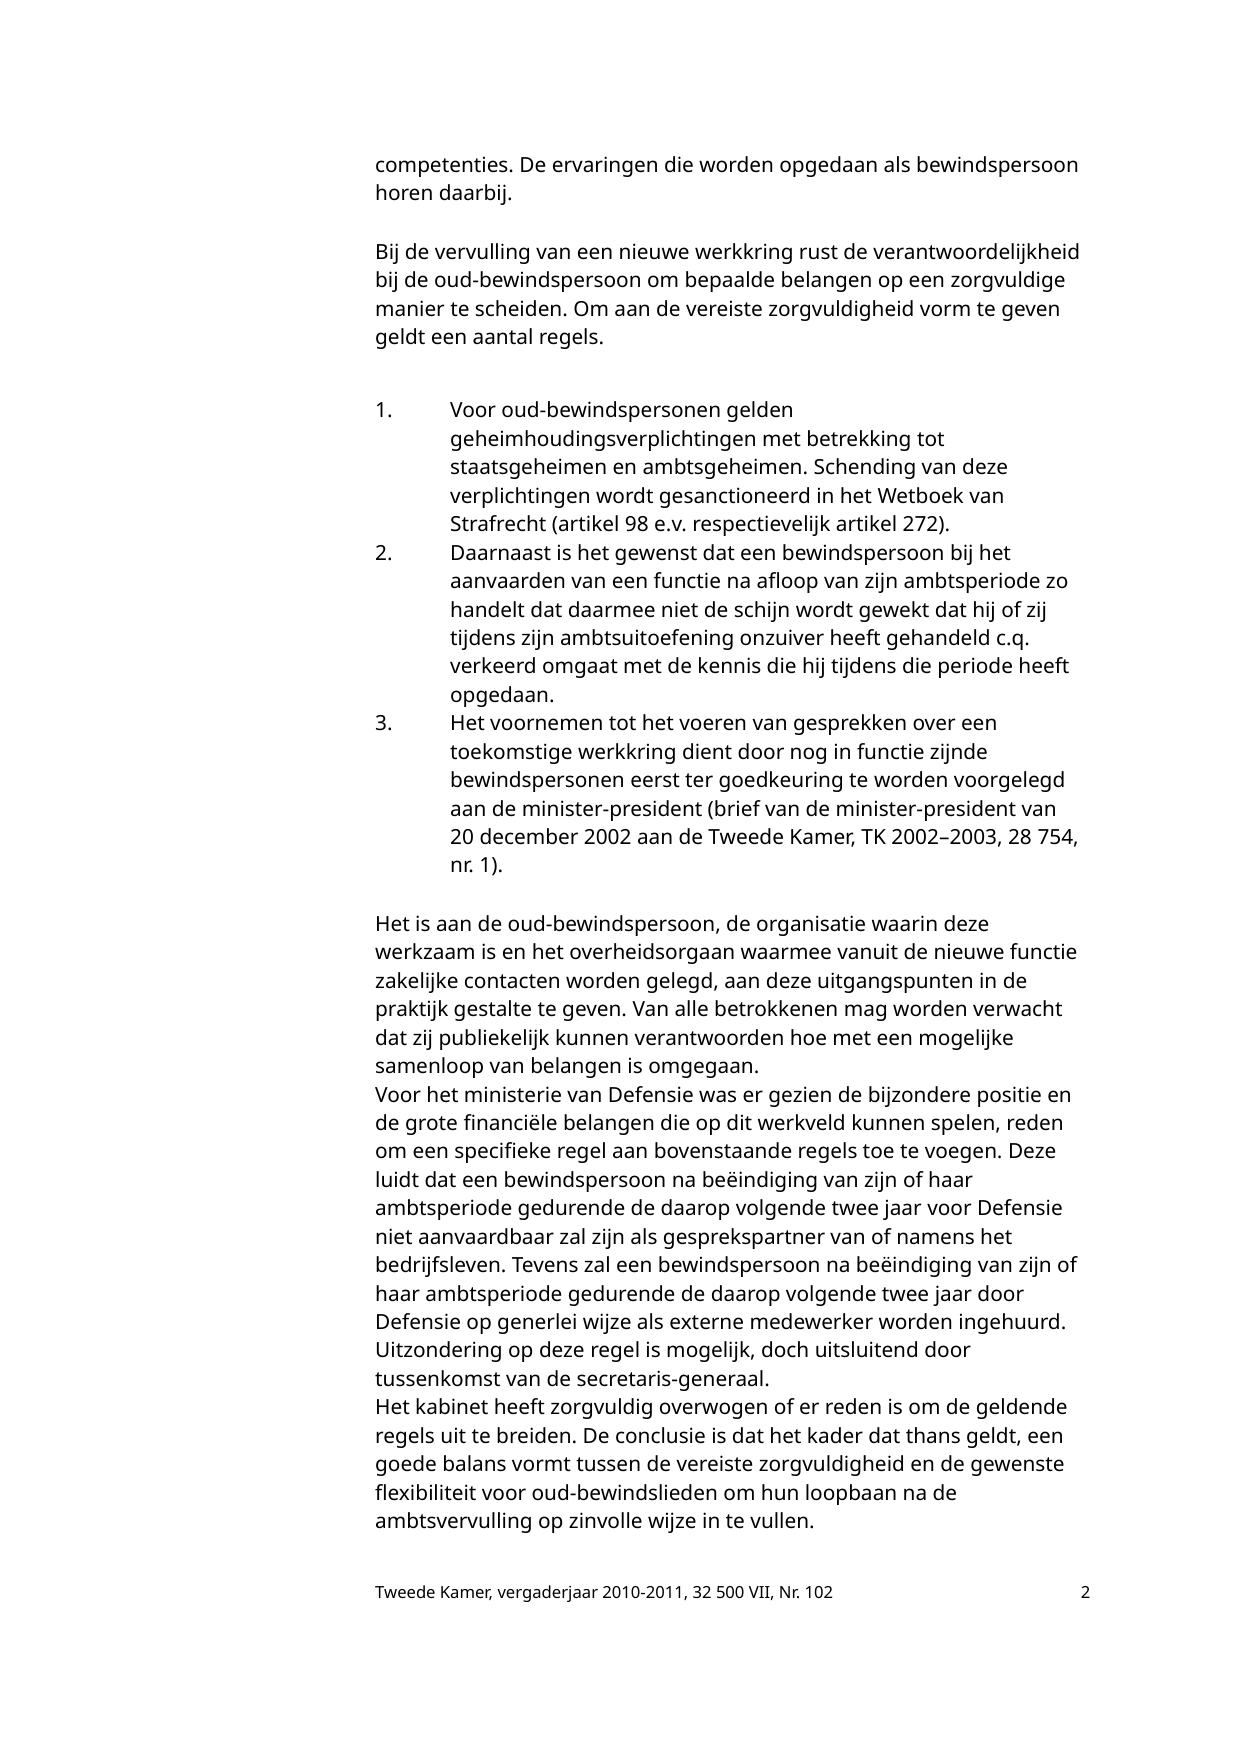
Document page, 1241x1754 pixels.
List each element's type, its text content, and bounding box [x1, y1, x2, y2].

text Het is aan de oud-bewindspersoon, de organisatie waarin deze werkzaam is en het overheidsorgaan waarmee vanuit de nieuwe functie zakelijke contacten worden gelegd, aan deze uitgangspunten in de praktijk gestalte te geven. Van alle betrokkenen mag worden verwacht dat zij publiekelijk kunnen verantwoorden hoe met een mogelijke samenloop van belangen is omgegaan. [375, 909, 1090, 1080]
list Het voornemen tot het voeren van gesprekken over een toekomstige werkkring dient door nog in functie zijnde bewindspersonen eerst ter goedkeuring te worden voorgelegd aan de minister-president (brief van de minister-president van 20 december 2002 aan de Tweede Kamer, TK 2002–2003, 28 754, nr. 1). [375, 708, 1090, 879]
text Bij de vervulling van een nieuwe werkkring rust de verantwoordelijkheid bij de oud-bewindspersoon om bepaalde belangen op een zorgvuldige manier te scheiden. Om aan de vereiste zorgvuldigheid vorm te geven geldt een aantal regels. [375, 237, 1090, 351]
text competenties. De ervaringen die worden opgedaan als bewindspersoon horen daarbij. [375, 150, 1090, 207]
list Daarnaast is het gewenst dat een bewindspersoon bij het aanvaarden van een functie na afloop van zijn ambtsperiode zo handelt dat daarmee niet de schijn wordt gewekt dat hij of zij tijdens zijn ambtsuitoefening onzuiver heeft gehandeld c.q. verkeerd omgaat met de kennis die hij tijdens die periode heeft opgedaan. [375, 538, 1090, 708]
text Het kabinet heeft zorgvuldig overwogen of er reden is om de geldende regels uit te breiden. De conclusie is dat het kader dat thans geldt, een goede balans vormt tussen de vereiste zorgvuldigheid en de gewenste flexibiliteit voor oud-bewindslieden om hun loopbaan na de ambtsvervulling op zinvolle wijze in te vullen. [375, 1392, 1090, 1535]
list Voor oud-bewindspersonen gelden geheimhoudingsverplichtingen met betrekking tot staatsgeheimen en ambtsgeheimen. Schending van deze verplichtingen wordt gesanctioneerd in het Wetboek van Strafrecht (artikel 98 e.v. respectievelijk artikel 272). [375, 396, 1090, 538]
text Voor het ministerie van Defensie was er gezien de bijzondere positie en de grote financiële belangen die op dit werkveld kunnen spelen, reden om een specifieke regel aan bovenstaande regels toe te voegen. Deze luidt dat een bewindspersoon na beëindiging van zijn of haar ambtsperiode gedurende de daarop volgende twee jaar voor Defensie niet aanvaardbaar zal zijn als gesprekspartner van of namens het bedrijfsleven. Tevens zal een bewindspersoon na beëindiging van zijn of haar ambtsperiode gedurende de daarop volgende twee jaar door Defensie op generlei wijze als externe medewerker worden ingehuurd. Uitzondering op deze regel is mogelijk, doch uitsluitend door tussenkomst van de secretaris-generaal. [375, 1080, 1090, 1392]
